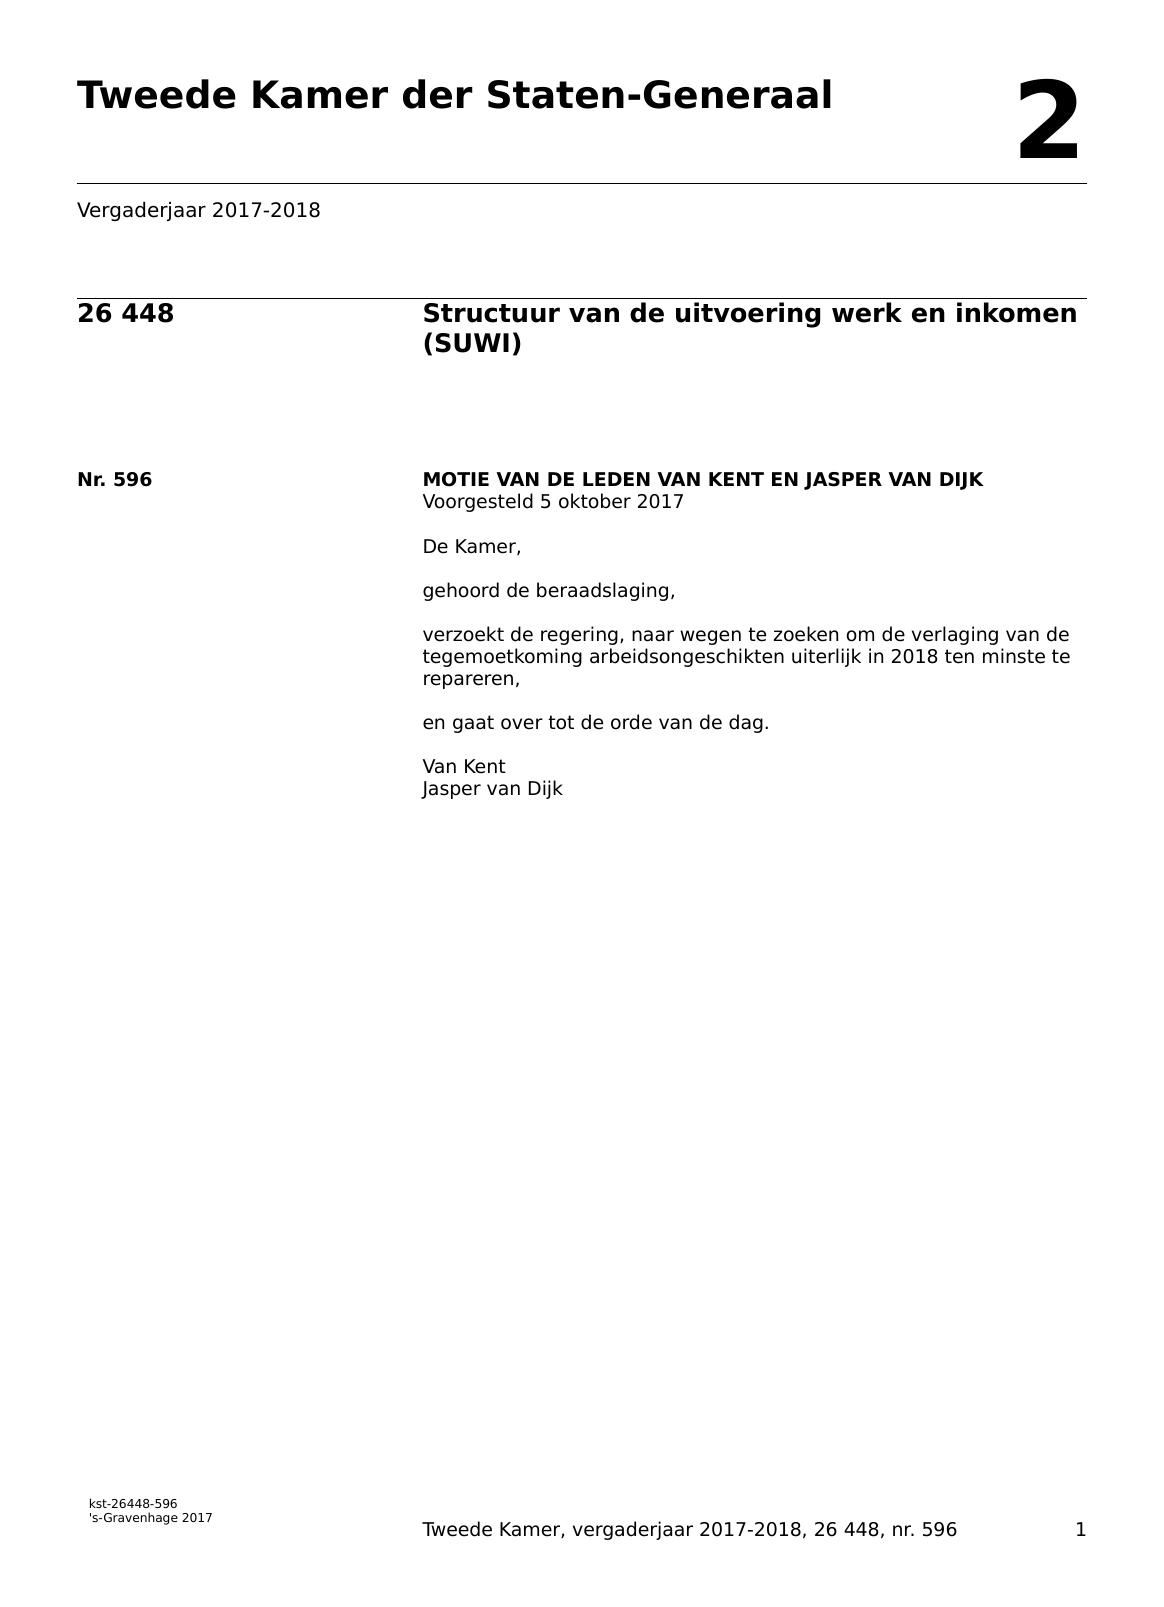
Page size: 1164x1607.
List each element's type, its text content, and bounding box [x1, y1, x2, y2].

text Jasper van Dijk [422, 778, 1087, 800]
text Voorgesteld 5 oktober 2017 [422, 491, 1087, 513]
text en gaat over tot de orde van de dag. [422, 712, 1087, 734]
text Van Kent [422, 756, 1087, 778]
table_header Tweede Kamer der Staten-Generaal [77, 59, 886, 183]
text gehoord de beraadslaging, [422, 580, 1087, 602]
table_header 2 [886, 59, 1087, 183]
text De Kamer, [422, 536, 1087, 557]
text kst-26448-596 [88, 1497, 323, 1511]
subtitle Nr. 596 MOTIE VAN DE LEDEN VAN KENT EN JASPER VAN DIJK [77, 469, 1087, 491]
text verzoekt de regering, naar wegen te zoeken om de verlaging van de tegemoetkoming arbeidsongeschikten uiterlijk in 2018 ten minste te repareren, [422, 624, 1087, 690]
subtitle 26 448 Structuur van de uitvoering werk en inkomen (SUWI) [77, 299, 1087, 358]
text 's-Gravenhage 2017 [88, 1511, 323, 1525]
table_cell Vergaderjaar 2017-2018 [77, 184, 1087, 298]
